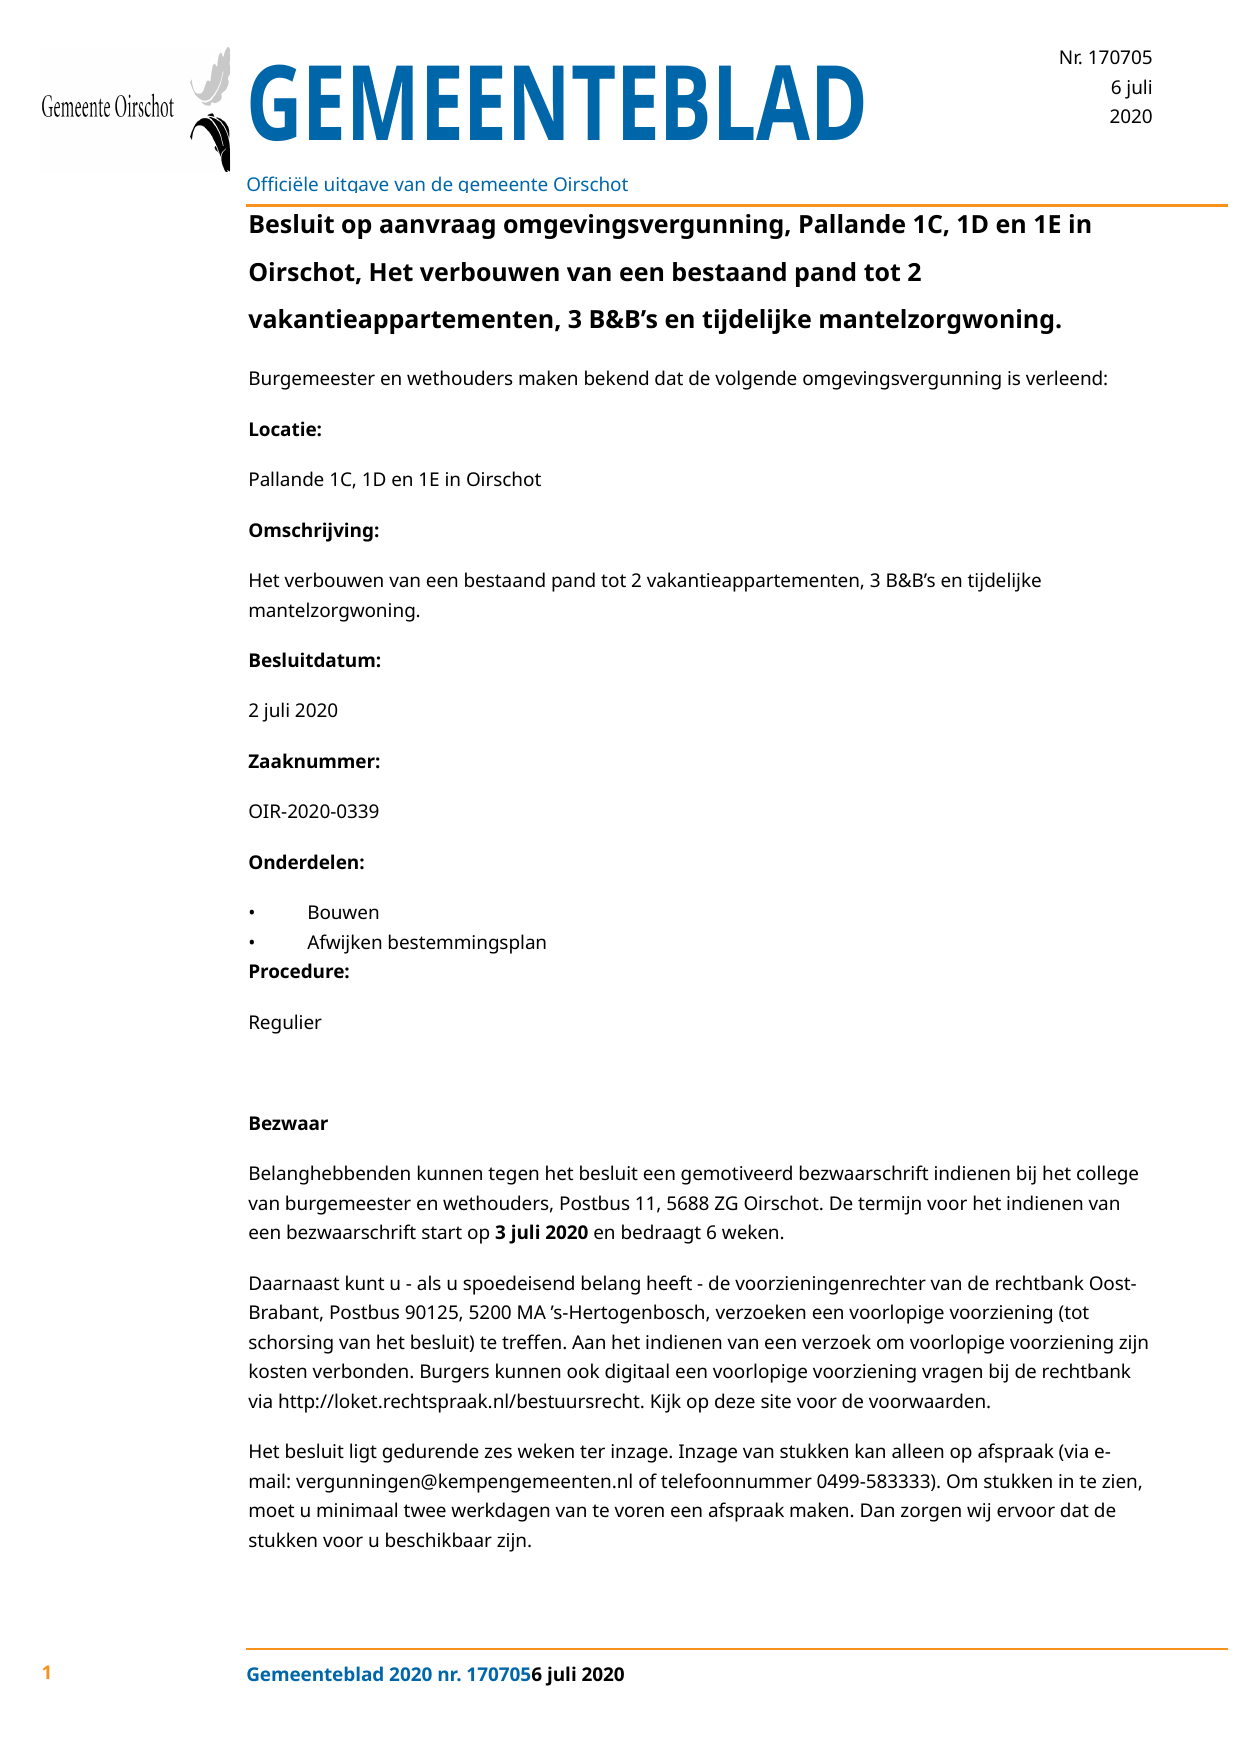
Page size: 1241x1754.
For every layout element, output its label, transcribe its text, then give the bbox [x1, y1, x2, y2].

text Omschrijving: [248, 517, 1152, 542]
text Het besluit ligt gedurende zes weken ter inzage. Inzage van stukken kan alleen op afspraak (via e-mail: vergunningen@kempengemeenten.nl of telefoonnummer 0499-583333). Om stukken in te zien, moet u minimaal twee werkdagen van te voren een afspraak maken. Dan zorgen wij ervoor dat de stukken voor u beschikbaar zijn. [248, 1438, 1152, 1553]
text Het verbouwen van een bestaand pand tot 2 vakantieappartementen, 3 B&B’s en tijdelijke mantelzorgwoning. [248, 567, 1152, 622]
text Pallande 1C, 1D en 1E in Oirschot [248, 466, 1152, 492]
picture [41, 47, 231, 172]
text Locatie: [248, 416, 1152, 442]
text OIR-2020-0339 [248, 798, 1152, 824]
text Besluit op aanvraag omgevingsvergunning, Pallande 1C, 1D en 1E in Oirschot, Het verbouwen van een bestaand pand tot 2 vakantieappartementen, 3 B&B’s en tijdelijke mantelzorgwoning. [248, 207, 1152, 336]
text Bezwaar [248, 1110, 1152, 1135]
text Daarnaast kunt u - als u spoedeisend belang heeft - de voorzieningenrechter van de rechtbank Oost-Brabant, Postbus 90125, 5200 MA ’s-Hertogenbosch, verzoeken een voorlopige voorziening (tot schorsing van het besluit) te treffen. Aan het indienen van een verzoek om voorlopige voorziening zijn kosten verbonden. Burgers kunnen ook digitaal een voorlopige voorziening vragen bij de rechtbank via http://loket.rechtspraak.nl/bestuursrecht. Kijk op deze site voor de voorwaarden. [248, 1270, 1152, 1414]
text Besluitdatum: [248, 647, 1152, 673]
text Procedure: [248, 958, 1152, 984]
text 2 juli 2020 [248, 698, 1152, 723]
text Onderdelen: [248, 849, 1152, 874]
list Afwijken bestemmingsplan [248, 929, 1152, 954]
text Belanghebbenden kunnen tegen het besluit een gemotiveerd bezwaarschrift indienen bij het college van burgemeester en wethouders, Postbus 11, 5688 ZG Oirschot. De termijn voor het indienen van een bezwaarschrift start op 3 juli 2020 en bedraagt 6 weken. [248, 1160, 1152, 1245]
text Zaaknummer: [248, 748, 1152, 774]
text Regulier [248, 1009, 1152, 1034]
list Bouwen [248, 899, 1152, 925]
text Burgemeester en wethouders maken bekend dat de volgende omgevingsvergunning is verleend: [248, 366, 1152, 391]
